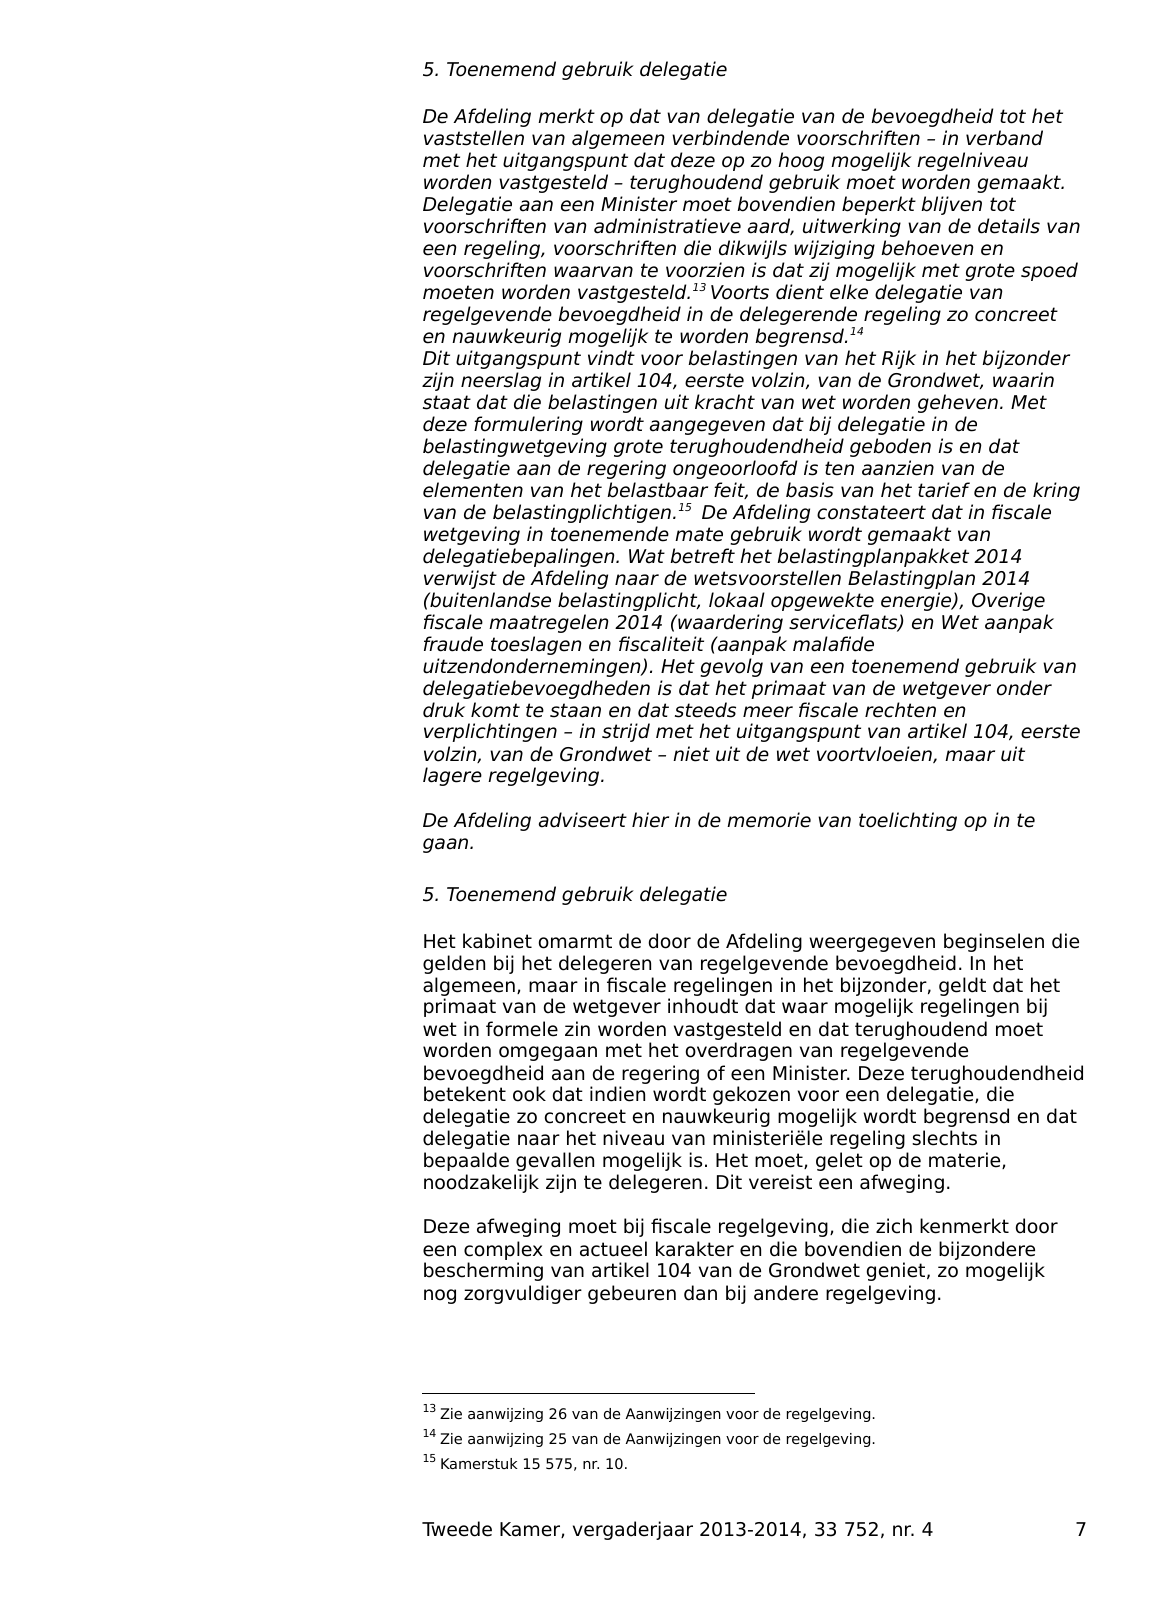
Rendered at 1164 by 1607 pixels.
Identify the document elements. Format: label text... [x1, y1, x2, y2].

text De Afdeling merkt op dat van delegatie van de bevoegdheid tot het vaststellen van algemeen verbindende voorschriften – in verband met het uitgangspunt dat deze op zo hoog mogelijk regelniveau worden vastgesteld – terughoudend gebruik moet worden gemaakt. Delegatie aan een Minister moet bovendien beperkt blijven tot voorschriften van administratieve aard, uitwerking van de details van een regeling, voorschriften die dikwijls wijziging behoeven en voorschriften waarvan te voorzien is dat zij mogelijk met grote spoed moeten worden vastgesteld.Voorts dient elke delegatie van regelgevende bevoegdheid in de delegerende regeling zo concreet en nauwkeurig mogelijk te worden begrensd. [422, 106, 1087, 348]
text Het kabinet omarmt de door de Afdeling weergegeven beginselen die gelden bij het delegeren van regelgevende bevoegdheid. In het algemeen, maar in fiscale regelingen in het bijzonder, geldt dat het primaat van de wetgever inhoudt dat waar mogelijk regelingen bij wet in formele zin worden vastgesteld en dat terughoudend moet worden omgegaan met het overdragen van regelgevende bevoegdheid aan de regering of een Minister. Deze terughoudendheid betekent ook dat indien wordt gekozen voor een delegatie, die delegatie zo concreet en nauwkeurig mogelijk wordt begrensd en dat delegatie naar het niveau van ministeriële regeling slechts in bepaalde gevallen mogelijk is. Het moet, gelet op de materie, noodzakelijk zijn te delegeren. Dit vereist een afweging. [422, 931, 1087, 1194]
subtitle 5. Toenemend gebruik delegatie [422, 883, 1087, 906]
text Dit uitgangspunt vindt voor belastingen van het Rijk in het bijzonder zijn neerslag in artikel 104, eerste volzin, van de Grondwet, waarin staat dat die belastingen uit kracht van wet worden geheven. Met deze formulering wordt aangegeven dat bij delegatie in de belastingwetgeving grote terughoudendheid geboden is en dat delegatie aan de regering ongeoorloofd is ten aanzien van de elementen van het belastbaar feit, de basis van het tarief en de kring van de belastingplichtigen. De Afdeling constateert dat in fiscale wetgeving in toenemende mate gebruik wordt gemaakt van delegatiebepalingen. Wat betreft het belastingplanpakket 2014 verwijst de Afdeling naar de wetsvoorstellen Belastingplan 2014 (buitenlandse belastingplicht, lokaal opgewekte energie), Overige fiscale maatregelen 2014 (waardering serviceflats) en Wet aanpak fraude toeslagen en fiscaliteit (aanpak malafide uitzendondernemingen). Het gevolg van een toenemend gebruik van delegatiebevoegdheden is dat het primaat van de wetgever onder druk komt te staan en dat steeds meer fiscale rechten en verplichtingen – in strijd met het uitgangspunt van artikel 104, eerste volzin, van de Grondwet – niet uit de wet voortvloeien, maar uit lagere regelgeving. [422, 348, 1087, 787]
text Zie aanwijzing 26 van de Aanwijzingen voor de regelgeving. [422, 1402, 1087, 1424]
text Kamerstuk 15 575, nr. 10. [422, 1452, 1087, 1474]
text Zie aanwijzing 25 van de Aanwijzingen voor de regelgeving. [422, 1427, 1087, 1449]
subtitle 5. Toenemend gebruik delegatie [422, 59, 1087, 81]
text Deze afweging moet bij fiscale regelgeving, die zich kenmerkt door een complex en actueel karakter en die bovendien de bijzondere bescherming van artikel 104 van de Grondwet geniet, zo mogelijk nog zorgvuldiger gebeuren dan bij andere regelgeving. [422, 1216, 1087, 1304]
text De Afdeling adviseert hier in de memorie van toelichting op in te gaan. [422, 809, 1087, 853]
